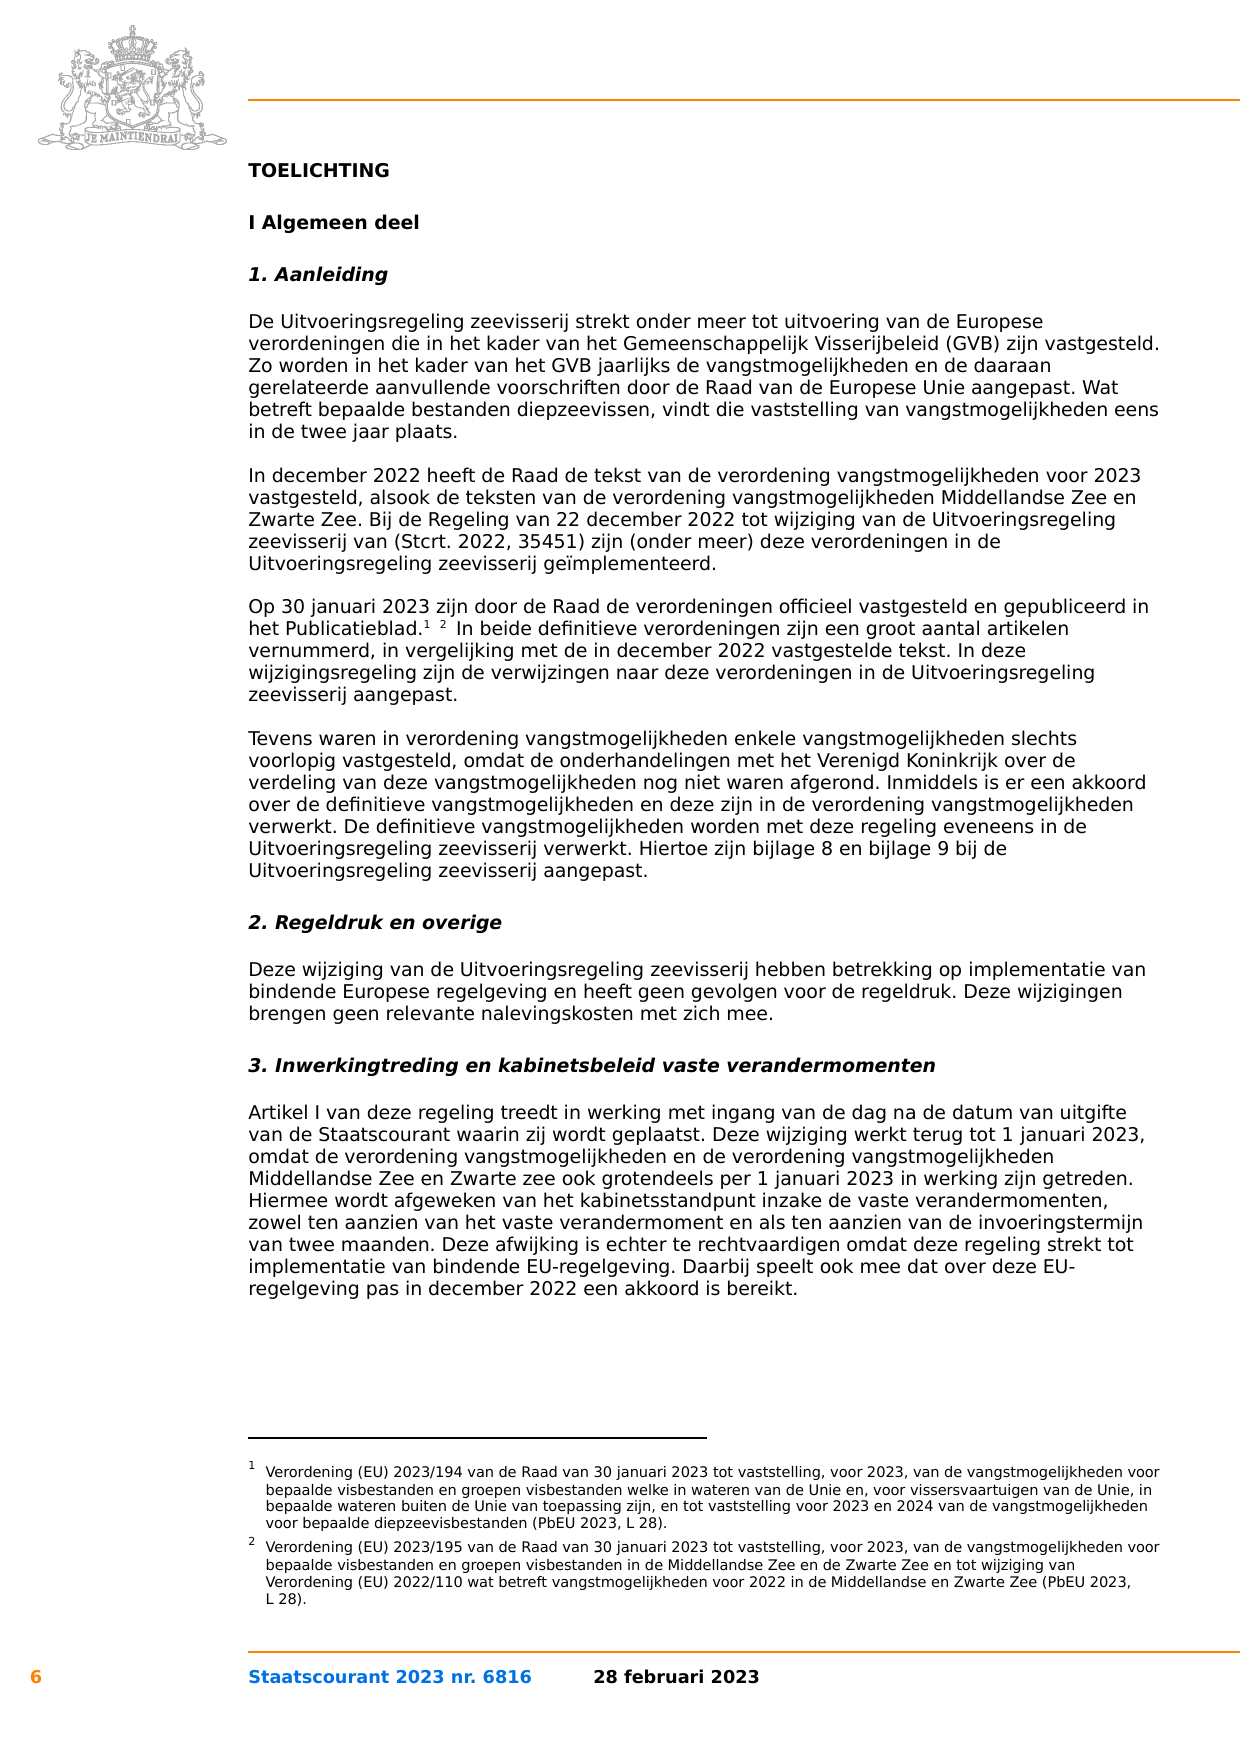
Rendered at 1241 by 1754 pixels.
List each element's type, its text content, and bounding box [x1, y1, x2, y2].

text Op 30 januari 2023 zijn door de Raad de verordeningen officieel vastgesteld en gepubliceerd in het Publicatieblad. In beide definitieve verordeningen zijn een groot aantal artikelen vernummerd, in vergelijking met de in december 2022 vastgestelde tekst. In deze wijzigingsregeling zijn de verwijzingen naar deze verordeningen in de Uitvoeringsregeling zeevisserij aangepast. [248, 596, 1163, 706]
text Tevens waren in verordening vangstmogelijkheden enkele vangstmogelijkheden slechts voorlopig vastgesteld, omdat de onderhandelingen met het Verenigd Koninkrijk over de verdeling van deze vangstmogelijkheden nog niet waren afgerond. Inmiddels is er een akkoord over de definitieve vangstmogelijkheden en deze zijn in de verordening vangstmogelijkheden verwerkt. De definitieve vangstmogelijkheden worden met deze regeling eveneens in de Uitvoeringsregeling zeevisserij verwerkt. Hiertoe zijn bijlage 8 en bijlage 9 bij de Uitvoeringsregeling zeevisserij aangepast. [248, 728, 1163, 882]
subtitle I Algemeen deel [248, 212, 1163, 234]
subtitle 2. Regeldruk en overige [248, 912, 1163, 934]
picture [38, 25, 227, 150]
subtitle 3. Inwerkingtreding en kabinetsbeleid vaste verandermomenten [248, 1055, 1163, 1077]
text Artikel I van deze regeling treedt in werking met ingang van de dag na de datum van uitgifte van de Staatscourant waarin zij wordt geplaatst. Deze wijziging werkt terug tot 1 januari 2023, omdat de verordening vangstmogelijkheden en de verordening vangstmogelijkheden Middellandse Zee en Zwarte zee ook grotendeels per 1 januari 2023 in werking zijn getreden. Hiermee wordt afgeweken van het kabinetsstandpunt inzake de vaste verandermomenten, zowel ten aanzien van het vaste verandermoment en als ten aanzien van de invoeringstermijn van twee maanden. Deze afwijking is echter te rechtvaardigen omdat deze regeling strekt tot implementatie van bindende EU-regelgeving. Daarbij speelt ook mee dat over deze EU-regelgeving pas in december 2022 een akkoord is bereikt. [248, 1102, 1163, 1300]
subtitle 1. Aanleiding [248, 264, 1163, 286]
text De Uitvoeringsregeling zeevisserij strekt onder meer tot uitvoering van de Europese verordeningen die in het kader van het Gemeenschappelijk Visserijbeleid (GVB) zijn vastgesteld. Zo worden in het kader van het GVB jaarlijks de vangstmogelijkheden en de daaraan gerelateerde aanvullende voorschriften door de Raad van de Europese Unie aangepast. Wat betreft bepaalde bestanden diepzeevissen, vindt die vaststelling van vangstmogelijkheden eens in de twee jaar plaats. [248, 311, 1163, 443]
text Verordening (EU) 2023/195 van de Raad van 30 januari 2023 tot vaststelling, voor 2023, van de vangstmogelijkheden voor bepaalde visbestanden en groepen visbestanden in de Middellandse Zee en de Zwarte Zee en tot wijziging van Verordening (EU) 2022/110 wat betreft vangstmogelijkheden voor 2022 in de Middellandse en Zwarte Zee (PbEU 2023, L 28). [248, 1535, 1163, 1608]
text Verordening (EU) 2023/194 van de Raad van 30 januari 2023 tot vaststelling, voor 2023, van de vangstmogelijkheden voor bepaalde visbestanden en groepen visbestanden welke in wateren van de Unie en, voor vissersvaartuigen van de Unie, in bepaalde wateren buiten de Unie van toepassing zijn, en tot vaststelling voor 2023 en 2024 van de vangstmogelijkheden voor bepaalde diepzeevisbestanden (PbEU 2023, L 28). [248, 1459, 1163, 1532]
subtitle TOELICHTING [248, 160, 1163, 182]
text In december 2022 heeft de Raad de tekst van de verordening vangstmogelijkheden voor 2023 vastgesteld, alsook de teksten van de verordening vangstmogelijkheden Middellandse Zee en Zwarte Zee. Bij de Regeling van 22 december 2022 tot wijziging van de Uitvoeringsregeling zeevisserij van (Stcrt. 2022, 35451) zijn (onder meer) deze verordeningen in de Uitvoeringsregeling zeevisserij geïmplementeerd. [248, 464, 1163, 574]
text Deze wijziging van de Uitvoeringsregeling zeevisserij hebben betrekking op implementatie van bindende Europese regelgeving en heeft geen gevolgen voor de regeldruk. Deze wijzigingen brengen geen relevante nalevingskosten met zich mee. [248, 959, 1163, 1025]
